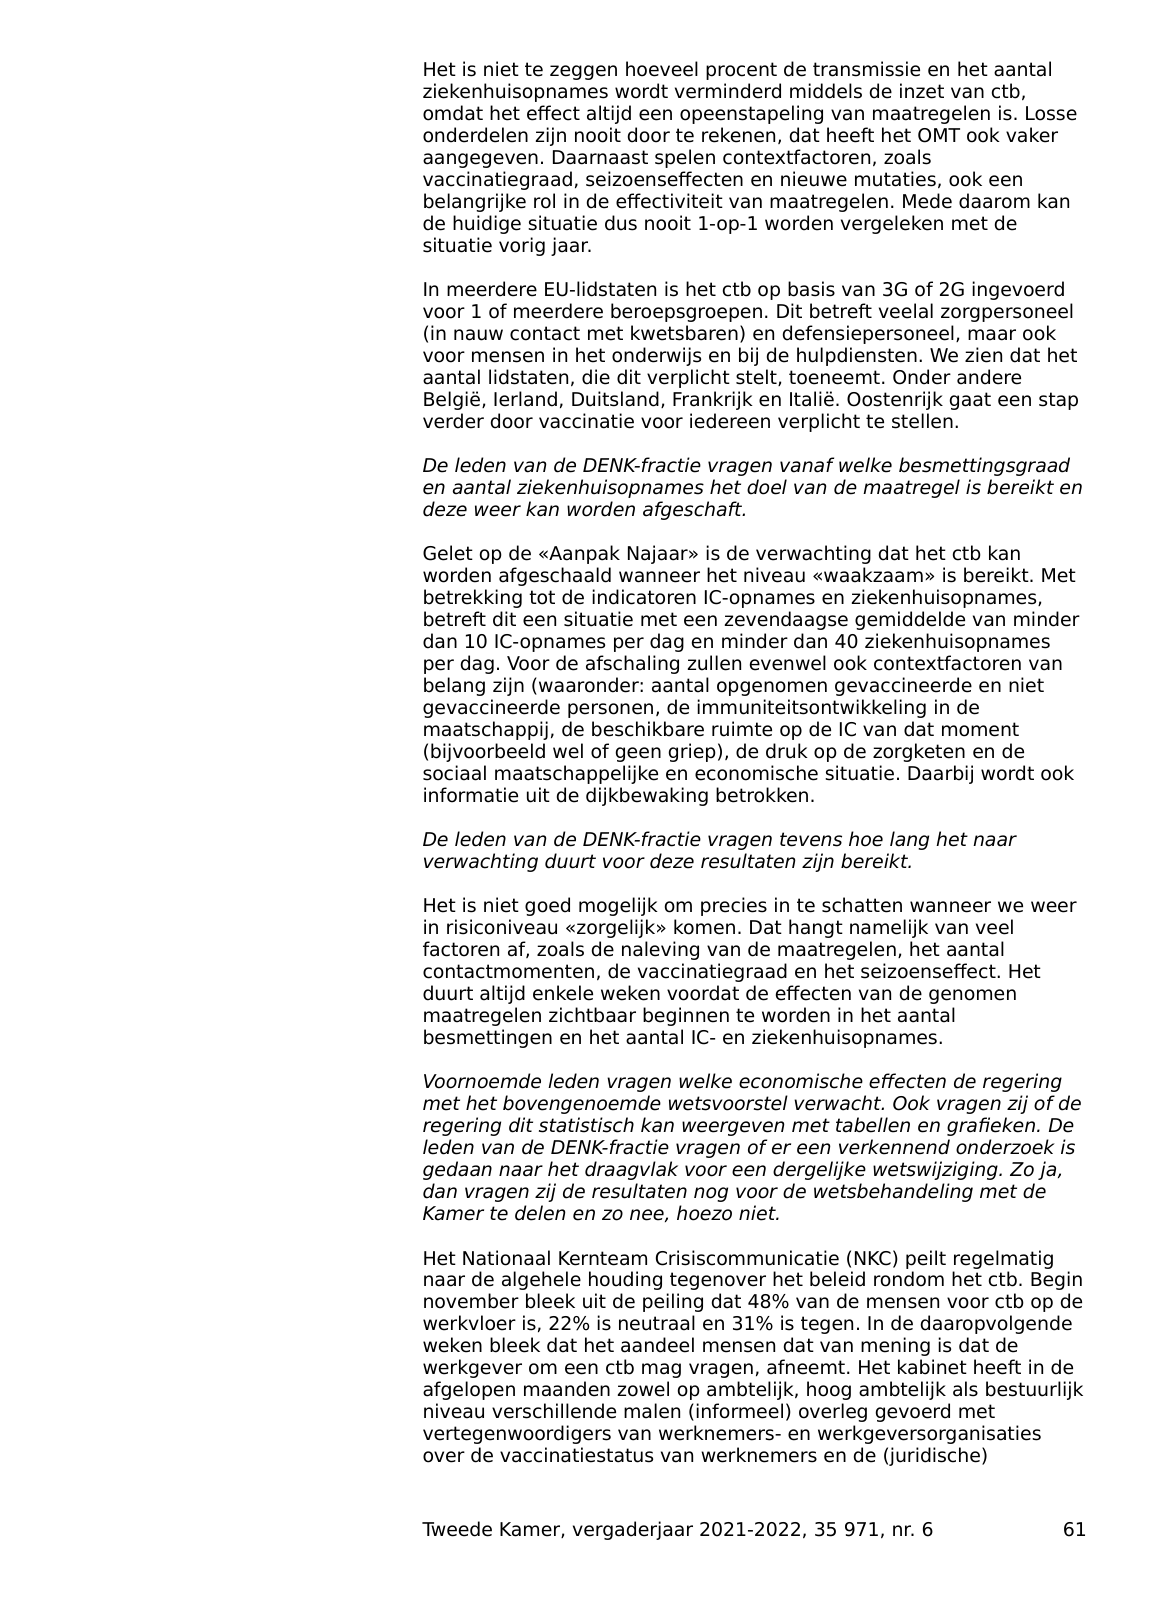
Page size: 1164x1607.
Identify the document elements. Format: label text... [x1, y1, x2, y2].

text Het is niet goed mogelijk om precies in te schatten wanneer we weer in risiconiveau «zorgelijk» komen. Dat hangt namelijk van veel factoren af, zoals de naleving van de maatregelen, het aantal contactmomenten, de vaccinatiegraad en het seizoenseffect. Het duurt altijd enkele weken voordat de effecten van de genomen maatregelen zichtbaar beginnen te worden in het aantal besmettingen en het aantal IC- en ziekenhuisopnames. [422, 895, 1087, 1049]
text In meerdere EU-lidstaten is het ctb op basis van 3G of 2G ingevoerd voor 1 of meerdere beroepsgroepen. Dit betreft veelal zorgpersoneel (in nauw contact met kwetsbaren) en defensiepersoneel, maar ook voor mensen in het onderwijs en bij de hulpdiensten. We zien dat het aantal lidstaten, die dit verplicht stelt, toeneemt. Onder andere België, Ierland, Duitsland, Frankrijk en Italië. Oostenrijk gaat een stap verder door vaccinatie voor iedereen verplicht te stellen. [422, 279, 1087, 433]
text Voornoemde leden vragen welke economische effecten de regering met het bovengenoemde wetsvoorstel verwacht. Ook vragen zij of de regering dit statistisch kan weergeven met tabellen en grafieken. De leden van de DENK-fractie vragen of er een verkennend onderzoek is gedaan naar het draagvlak voor een dergelijke wetswijziging. Zo ja, dan vragen zij de resultaten nog voor de wetsbehandeling met de Kamer te delen en zo nee, hoezo niet. [422, 1071, 1087, 1225]
text Gelet op de «Aanpak Najaar» is de verwachting dat het ctb kan worden afgeschaald wanneer het niveau «waakzaam» is bereikt. Met betrekking tot de indicatoren IC-opnames en ziekenhuisopnames, betreft dit een situatie met een zevendaagse gemiddelde van minder dan 10 IC-opnames per dag en minder dan 40 ziekenhuisopnames per dag. Voor de afschaling zullen evenwel ook contextfactoren van belang zijn (waaronder: aantal opgenomen gevaccineerde en niet gevaccineerde personen, de immuniteitsontwikkeling in de maatschappij, de beschikbare ruimte op de IC van dat moment (bijvoorbeeld wel of geen griep), de druk op de zorgketen en de sociaal maatschappelijke en economische situatie. Daarbij wordt ook informatie uit de dijkbewaking betrokken. [422, 543, 1087, 807]
text De leden van de DENK-fractie vragen vanaf welke besmettingsgraad en aantal ziekenhuisopnames het doel van de maatregel is bereikt en deze weer kan worden afgeschaft. [422, 455, 1087, 521]
text Het is niet te zeggen hoeveel procent de transmissie en het aantal ziekenhuisopnames wordt verminderd middels de inzet van ctb, omdat het effect altijd een opeenstapeling van maatregelen is. Losse onderdelen zijn nooit door te rekenen, dat heeft het OMT ook vaker aangegeven. Daarnaast spelen contextfactoren, zoals vaccinatiegraad, seizoenseffecten en nieuwe mutaties, ook een belangrijke rol in de effectiviteit van maatregelen. Mede daarom kan de huidige situatie dus nooit 1-op-1 worden vergeleken met de situatie vorig jaar. [422, 59, 1087, 257]
text Het Nationaal Kernteam Crisiscommunicatie (NKC) peilt regelmatig naar de algehele houding tegenover het beleid rondom het ctb. Begin november bleek uit de peiling dat 48% van de mensen voor ctb op de werkvloer is, 22% is neutraal en 31% is tegen. In de daaropvolgende weken bleek dat het aandeel mensen dat van mening is dat de werkgever om een ctb mag vragen, afneemt. Het kabinet heeft in de afgelopen maanden zowel op ambtelijk, hoog ambtelijk als bestuurlijk niveau verschillende malen (informeel) overleg gevoerd met vertegenwoordigers van werknemers- en werkgeversorganisaties over de vaccinatiestatus van werknemers en de (juridische) [422, 1247, 1087, 1467]
text De leden van de DENK-fractie vragen tevens hoe lang het naar verwachting duurt voor deze resultaten zijn bereikt. [422, 829, 1087, 873]
